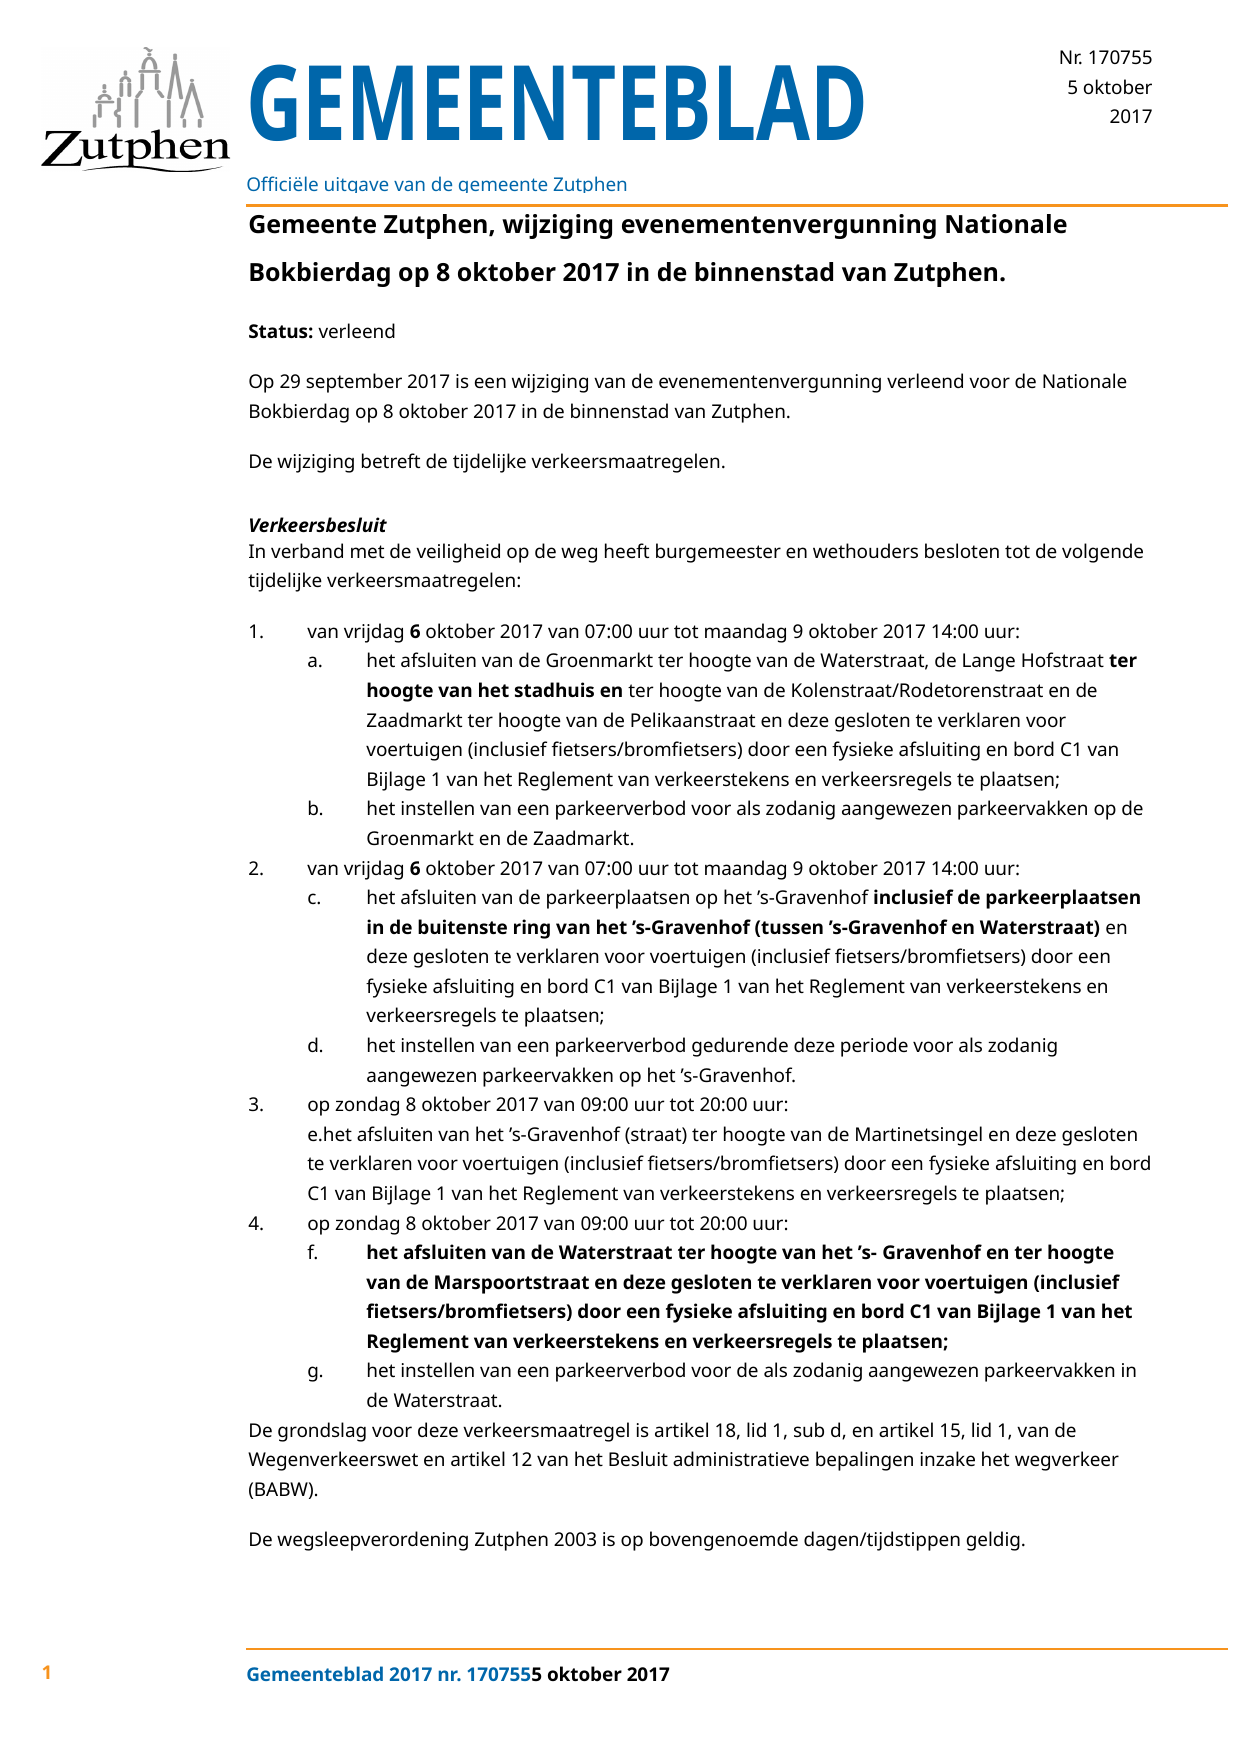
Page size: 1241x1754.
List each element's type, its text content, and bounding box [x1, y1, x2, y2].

list het afsluiten van de Groenmarkt ter hoogte van de Waterstraat, de Lange Hofstraat ter hoogte van het stadhuis en ter hoogte van de Kolenstraat/Rodetorenstraat en de Zaadmarkt ter hoogte van de Pelikaanstraat en deze gesloten te verklaren voor voertuigen (inclusief fietsers/bromfietsers) door een fysieke afsluiting en bord C1 van Bijlage 1 van het Reglement van verkeerstekens en verkeersregels te plaatsen; [307, 648, 1152, 792]
list van vrijdag 6 oktober 2017 van 07:00 uur tot maandag 9 oktober 2017 14:00 uur: [248, 618, 1152, 644]
list het afsluiten van de parkeerplaatsen op het ’s-Gravenhof inclusief de parkeerplaatsen in de buitenste ring van het ’s-Gravenhof (tussen ’s-Gravenhof en Waterstraat) en deze gesloten te verklaren voor voertuigen (inclusief fietsers/bromfietsers) door een fysieke afsluiting en bord C1 van Bijlage 1 van het Reglement van verkeerstekens en verkeersregels te plaatsen; [307, 884, 1152, 1028]
text Gemeente Zutphen, wijziging evenementenvergunning Nationale Bokbierdag op 8 oktober 2017 in de binnenstad van Zutphen. [248, 207, 1152, 288]
list het instellen van een parkeerverbod voor als zodanig aangewezen parkeervakken op de Groenmarkt en de Zaadmarkt. [307, 796, 1152, 851]
text Status: verleend [248, 318, 1152, 344]
list het instellen van een parkeerverbod gedurende deze periode voor als zodanig aangewezen parkeervakken op het ’s-Gravenhof. [307, 1032, 1152, 1087]
list van vrijdag 6 oktober 2017 van 07:00 uur tot maandag 9 oktober 2017 14:00 uur: [248, 855, 1152, 880]
text In verband met de veiligheid op de weg heeft burgemeester en wethouders besloten tot de volgende tijdelijke verkeersmaatregelen: [248, 538, 1152, 593]
list het instellen van een parkeerverbod voor de als zodanig aangewezen parkeervakken in de Waterstraat. [307, 1358, 1152, 1413]
list op zondag 8 oktober 2017 van 09:00 uur tot 20:00 uur: [248, 1091, 1152, 1117]
list het afsluiten van de Waterstraat ter hoogte van het ’s- Gravenhof en ter hoogte van de Marspoortstraat en deze gesloten te verklaren voor voertuigen (inclusief fietsers/bromfietsers) door een fysieke afsluiting en bord C1 van Bijlage 1 van het Reglement van verkeerstekens en verkeersregels te plaatsen; [307, 1239, 1152, 1354]
list op zondag 8 oktober 2017 van 09:00 uur tot 20:00 uur: [248, 1210, 1152, 1235]
text De wegsleepverordening Zutphen 2003 is op bovengenoemde dagen/tijdstippen geldig. [248, 1526, 1152, 1552]
text De wijziging betreft de tijdelijke verkeersmaatregelen. [248, 448, 1152, 474]
text Verkeersbesluit [248, 512, 1152, 538]
list e.het afsluiten van het ’s-Gravenhof (straat) ter hoogte van de Martinetsingel en deze gesloten te verklaren voor voertuigen (inclusief fietsers/bromfietsers) door een fysieke afsluiting en bord C1 van Bijlage 1 van het Reglement van verkeerstekens en verkeersregels te plaatsen; [248, 1121, 1152, 1206]
picture [41, 47, 231, 172]
text De grondslag voor deze verkeersmaatregel is artikel 18, lid 1, sub d, en artikel 15, lid 1, van de Wegenverkeerswet en artikel 12 van het Besluit administratieve bepalingen inzake het wegverkeer (BABW). [248, 1417, 1152, 1502]
text Op 29 september 2017 is een wijziging van de evenementenvergunning verleend voor de Nationale Bokbierdag op 8 oktober 2017 in de binnenstad van Zutphen. [248, 368, 1152, 424]
